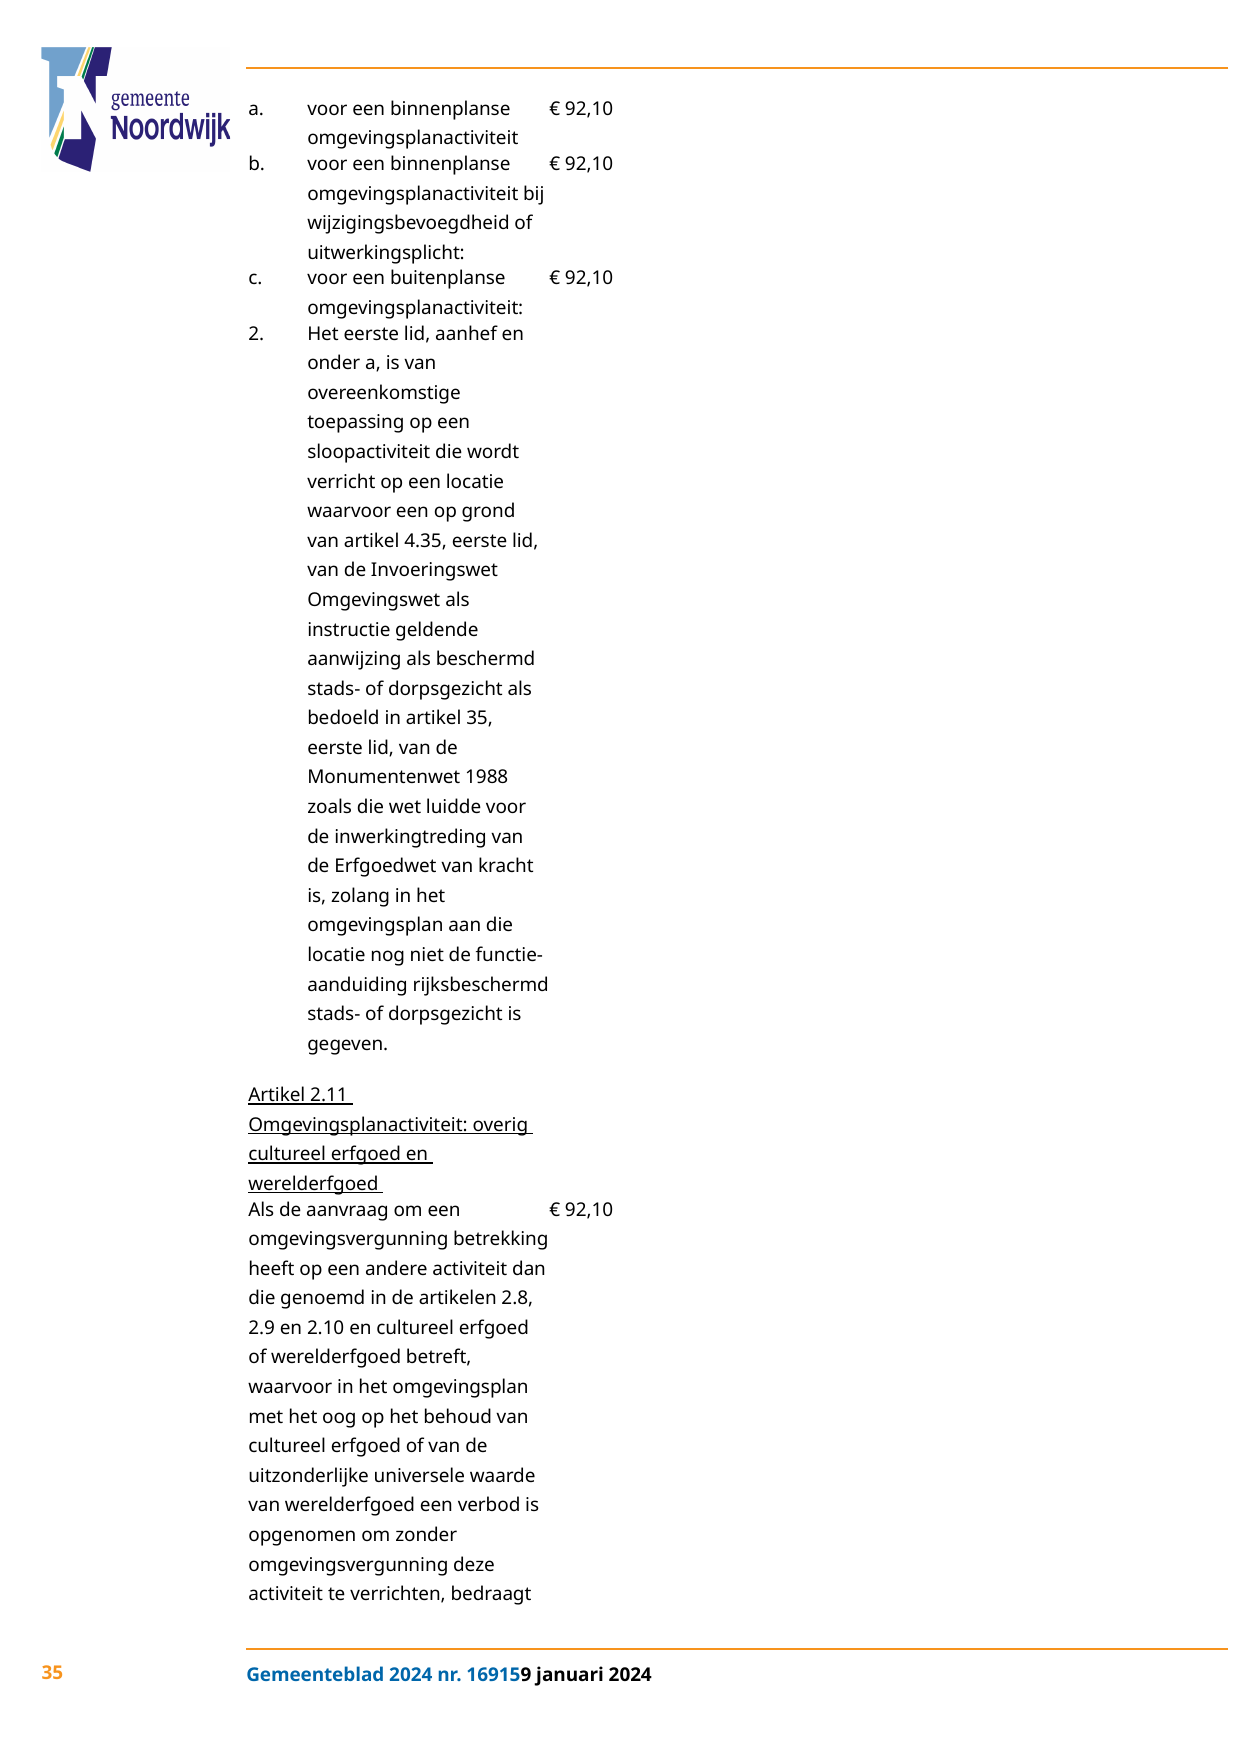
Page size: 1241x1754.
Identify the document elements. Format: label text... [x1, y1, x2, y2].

table_cell voor een binnenplanse omgevingsplanactiviteit [248, 95, 549, 150]
table_cell € 92,10 [549, 95, 1152, 150]
table_cell Het eerste lid, aanhef en onder a, is van overeenkomstige toepassing op een sloopactiviteit die wordt verricht op een locatie waarvoor een op grond van artikel 4.35, eerste lid, van de Invoeringswet Omgevingswet als instructie geldende aanwijzing als beschermd stads- of dorpsgezicht als bedoeld in artikel 35, eerste lid, van de Monumentenwet 1988 zoals die wet luidde voor de inwerkingtreding van de Erfgoedwet van kracht is, zolang in het omgevingsplan aan die locatie nog niet de functie-aanduiding rijksbeschermd stads- of dorpsgezicht is gegeven. [248, 320, 549, 1056]
picture [41, 47, 231, 172]
table_cell [549, 1056, 1152, 1081]
table_cell [248, 1056, 549, 1081]
table_cell [549, 320, 1152, 1056]
table_cell Als de aanvraag om een omgevingsvergunning betrekking heeft op een andere activiteit dan die genoemd in de artikelen 2.8, 2.9 en 2.10 en cultureel erfgoed of werelderfgoed betreft, waarvoor in het omgevingsplan met het oog op het behoud van cultureel erfgoed of van de uitzonderlijke universele waarde van werelderfgoed een verbod is opgenomen om zonder omgevingsvergunning deze activiteit te verrichten, bedraagt [248, 1196, 549, 1606]
table_cell voor een binnenplanse omgevingsplanactiviteit bij wijzigingsbevoegdheid of uitwerkingsplicht: [248, 150, 549, 264]
table_cell [549, 1081, 1152, 1196]
table_cell voor een buitenplanse omgevingsplanactiviteit: [248, 265, 549, 320]
table_cell € 92,10 [549, 150, 1152, 264]
table_cell Artikel 2.11 Omgevingsplanactiviteit: overig cultureel erfgoed en werelderfgoed [248, 1081, 549, 1196]
table_cell € 92,10 [549, 1196, 1152, 1606]
table_cell € 92,10 [549, 265, 1152, 320]
